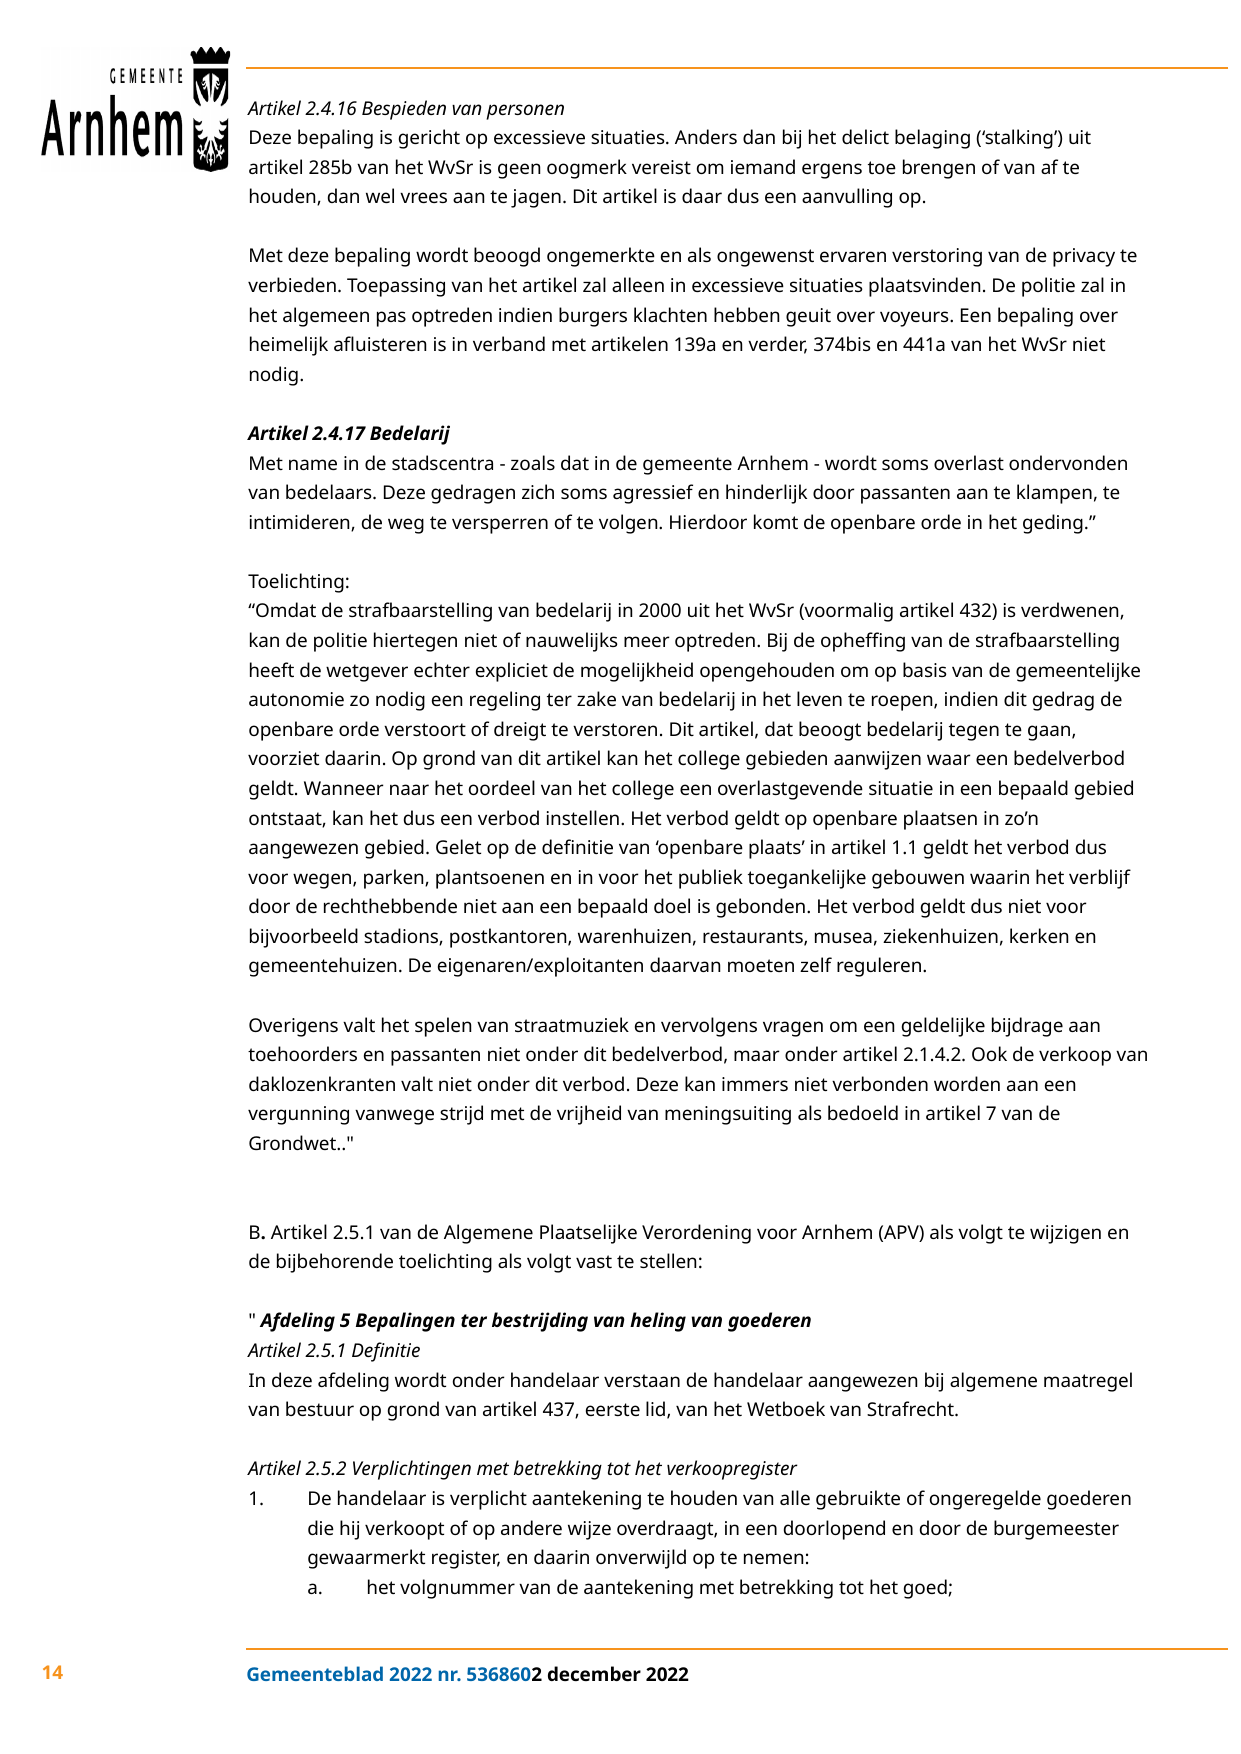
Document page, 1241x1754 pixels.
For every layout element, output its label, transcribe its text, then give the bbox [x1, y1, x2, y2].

text " Afdeling 5 Bepalingen ter bestrijding van heling van goederen [248, 1308, 1152, 1333]
text Deze bepaling is gericht op excessieve situaties. Anders dan bij het delict belaging (‘stalking’) uit artikel 285b van het WvSr is geen oogmerk vereist om iemand ergens toe brengen of van af te houden, dan wel vrees aan te jagen. Dit artikel is daar dus een aanvulling op. [248, 124, 1152, 209]
list De handelaar is verplicht aantekening te houden van alle gebruikte of ongeregelde goederen die hij verkoopt of op andere wijze overdraagt, in een doorlopend en door de burgemeester gewaarmerkt register, en daarin onverwijld op te nemen: [248, 1485, 1152, 1570]
text Met name in de stadscentra - zoals dat in de gemeente Arnhem - wordt soms overlast ondervonden van bedelaars. Deze gedragen zich soms agressief en hinderlijk door passanten aan te klampen, te intimideren, de weg te versperren of te volgen. Hierdoor komt de openbare orde in het geding.” [248, 450, 1152, 535]
text Artikel 2.4.17 Bedelarij [248, 420, 1152, 446]
text Artikel 2.5.2 Verplichtingen met betrekking tot het verkoopregister [248, 1456, 1152, 1481]
text “Omdat de strafbaarstelling van bedelarij in 2000 uit het WvSr (voormalig artikel 432) is verdwenen, kan de politie hiertegen niet of nauwelijks meer optreden. Bij de opheffing van de strafbaarstelling heeft de wetgever echter expliciet de mogelijkheid opengehouden om op basis van de gemeentelijke autonomie zo nodig een regeling ter zake van bedelarij in het leven te roepen, indien dit gedrag de openbare orde verstoort of dreigt te verstoren. Dit artikel, dat beoogt bedelarij tegen te gaan, voorziet daarin. Op grond van dit artikel kan het college gebieden aanwijzen waar een bedelverbod geldt. Wanneer naar het oordeel van het college een overlastgevende situatie in een bepaald gebied ontstaat, kan het dus een verbod instellen. Het verbod geldt op openbare plaatsen in zo’n aangewezen gebied. Gelet op de definitie van ‘openbare plaats’ in artikel 1.1 geldt het verbod dus voor wegen, parken, plantsoenen en in voor het publiek toegankelijke gebouwen waarin het verblijf door de rechthebbende niet aan een bepaald doel is gebonden. Het verbod geldt dus niet voor bijvoorbeeld stadions, postkantoren, warenhuizen, restaurants, musea, ziekenhuizen, kerken en gemeentehuizen. De eigenaren/exploitanten daarvan moeten zelf reguleren. [248, 598, 1152, 978]
text In deze afdeling wordt onder handelaar verstaan de handelaar aangewezen bij algemene maatregel van bestuur op grond van artikel 437, eerste lid, van het Wetboek van Strafrecht. [248, 1367, 1152, 1422]
text Met deze bepaling wordt beoogd ongemerkte en als ongewenst ervaren verstoring van de privacy te verbieden. Toepassing van het artikel zal alleen in excessieve situaties plaatsvinden. De politie zal in het algemeen pas optreden indien burgers klachten hebben geuit over voyeurs. Een bepaling over heimelijk afluisteren is in verband met artikelen 139a en verder, 374bis en 441a van het WvSr niet nodig. [248, 243, 1152, 387]
text Toelichting: [248, 568, 1152, 594]
text Artikel 2.4.16 Bespieden van personen [248, 95, 1152, 121]
picture [41, 47, 231, 172]
list het volgnummer van de aantekening met betrekking tot het goed; [307, 1574, 1152, 1600]
text Overigens valt het spelen van straatmuziek en vervolgens vragen om een geldelijke bijdrage aan toehoorders en passanten niet onder dit bedelverbod, maar onder artikel 2.1.4.2. Ook de verkoop van daklozenkranten valt niet onder dit verbod. Deze kan immers niet verbonden worden aan een vergunning vanwege strijd met de vrijheid van meningsuiting als bedoeld in artikel 7 van de Grondwet.." [248, 1012, 1152, 1156]
text Artikel 2.5.1 Definitie [248, 1337, 1152, 1363]
text B. Artikel 2.5.1 van de Algemene Plaatselijke Verordening voor Arnhem (APV) als volgt te wijzigen en de bijbehorende toelichting als volgt vast te stellen: [248, 1219, 1152, 1274]
